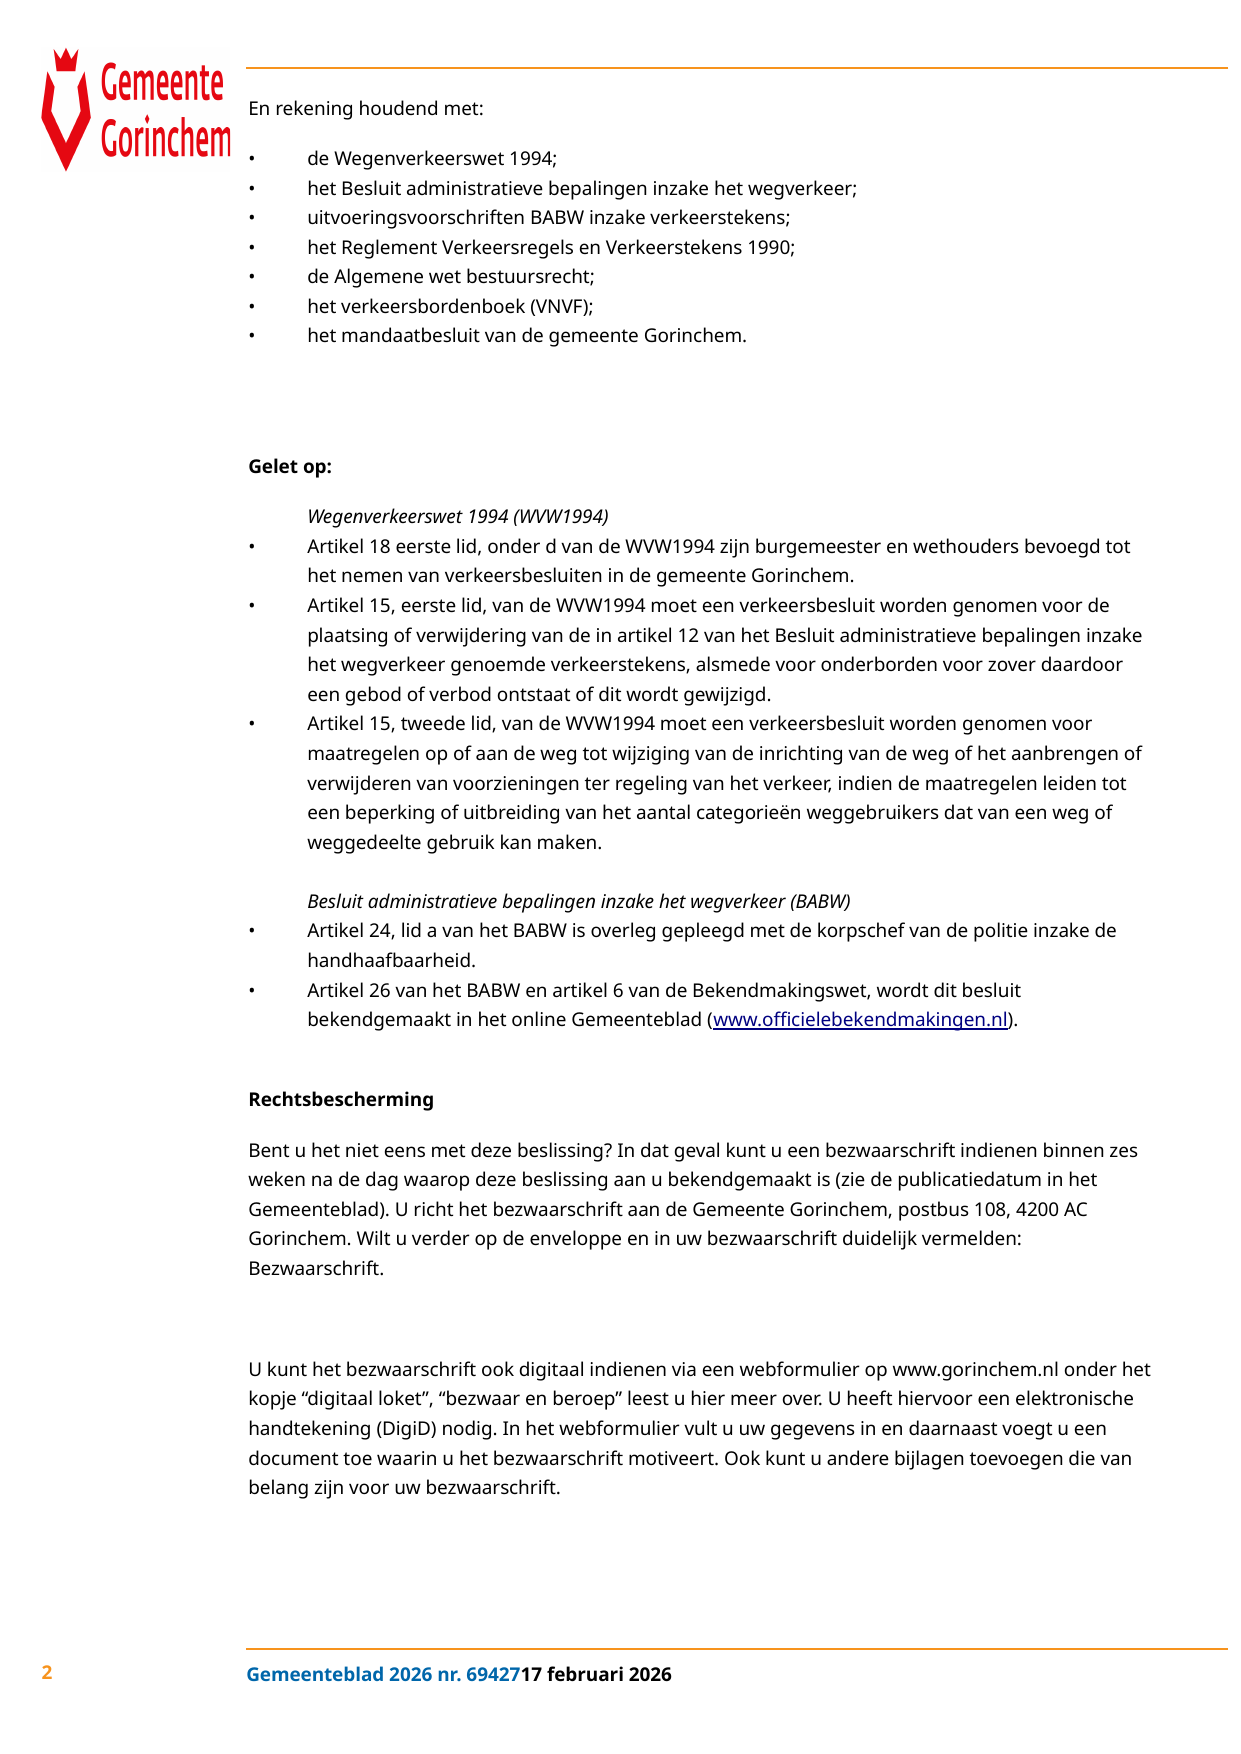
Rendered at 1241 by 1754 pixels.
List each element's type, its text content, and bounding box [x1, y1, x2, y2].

list Besluit administratieve bepalingen inzake het wegverkeer (BABW) [248, 888, 1152, 914]
list Artikel 15, eerste lid, van de WVW1994 moet een verkeersbesluit worden genomen voor de plaatsing of verwijdering van de in artikel 12 van het Besluit administratieve bepalingen inzake het wegverkeer genoemde verkeerstekens, alsmede voor onderborden voor zover daardoor een gebod of verbod ontstaat of dit wordt gewijzigd. [248, 592, 1152, 707]
list Artikel 15, tweede lid, van de WVW1994 moet een verkeersbesluit worden genomen voor maatregelen op of aan de weg tot wijziging van de inrichting van de weg of het aanbrengen of verwijderen van voorzieningen ter regeling van het verkeer, indien de maatregelen leiden tot een beperking of uitbreiding van het aantal categorieën weggebruikers dat van een weg of weggedeelte gebruik kan maken. [248, 711, 1152, 855]
list Artikel 26 van het BABW en artikel 6 van de Bekendmakingswet, wordt dit besluit bekendgemaakt in het online Gemeenteblad (www.officielebekendmakingen.nl). [248, 977, 1152, 1032]
list het Reglement Verkeersregels en Verkeerstekens 1990; [248, 234, 1152, 260]
text En rekening houdend met: [248, 95, 1152, 121]
list de Wegenverkeerswet 1994; [248, 145, 1152, 171]
text U kunt het bezwaarschrift ook digitaal indienen via een webformulier op www.gorinchem.nl onder het kopje “digitaal loket”, “bezwaar en beroep” leest u hier meer over. U heeft hiervoor een elektronische handtekening (DigiD) nodig. In het webformulier vult u uw gegevens in en daarnaast voegt u een document toe waarin u het bezwaarschrift motiveert. Ook kunt u andere bijlagen toevoegen die van belang zijn voor uw bezwaarschrift. [248, 1356, 1152, 1500]
list Artikel 18 eerste lid, onder d van de WVW1994 zijn burgemeester en wethouders bevoegd tot het nemen van verkeersbesluiten in de gemeente Gorinchem. [248, 533, 1152, 588]
list het verkeersbordenboek (VNVF); [248, 293, 1152, 319]
text Gelet op: [248, 453, 1152, 479]
picture [41, 47, 231, 172]
list Artikel 24, lid a van het BABW is overleg gepleegd met de korpschef van de politie inzake de handhaafbaarheid. [248, 918, 1152, 973]
list Wegenverkeerswet 1994 (WVW1994) [248, 503, 1152, 529]
text Bent u het niet eens met deze beslissing? In dat geval kunt u een bezwaarschrift indienen binnen zes weken na de dag waarop deze beslissing aan u bekendgemaakt is (zie de publicatiedatum in het Gemeenteblad). U richt het bezwaarschrift aan de Gemeente Gorinchem, postbus 108, 4200 AC Gorinchem. Wilt u verder op de enveloppe en in uw bezwaarschrift duidelijk vermelden: Bezwaarschrift. [248, 1137, 1152, 1281]
list het mandaatbesluit van de gemeente Gorinchem. [248, 323, 1152, 348]
list uitvoeringsvoorschriften BABW inzake verkeerstekens; [248, 204, 1152, 230]
text Rechtsbescherming [248, 1086, 1152, 1112]
list het Besluit administratieve bepalingen inzake het wegverkeer; [248, 175, 1152, 201]
list de Algemene wet bestuursrecht; [248, 263, 1152, 289]
